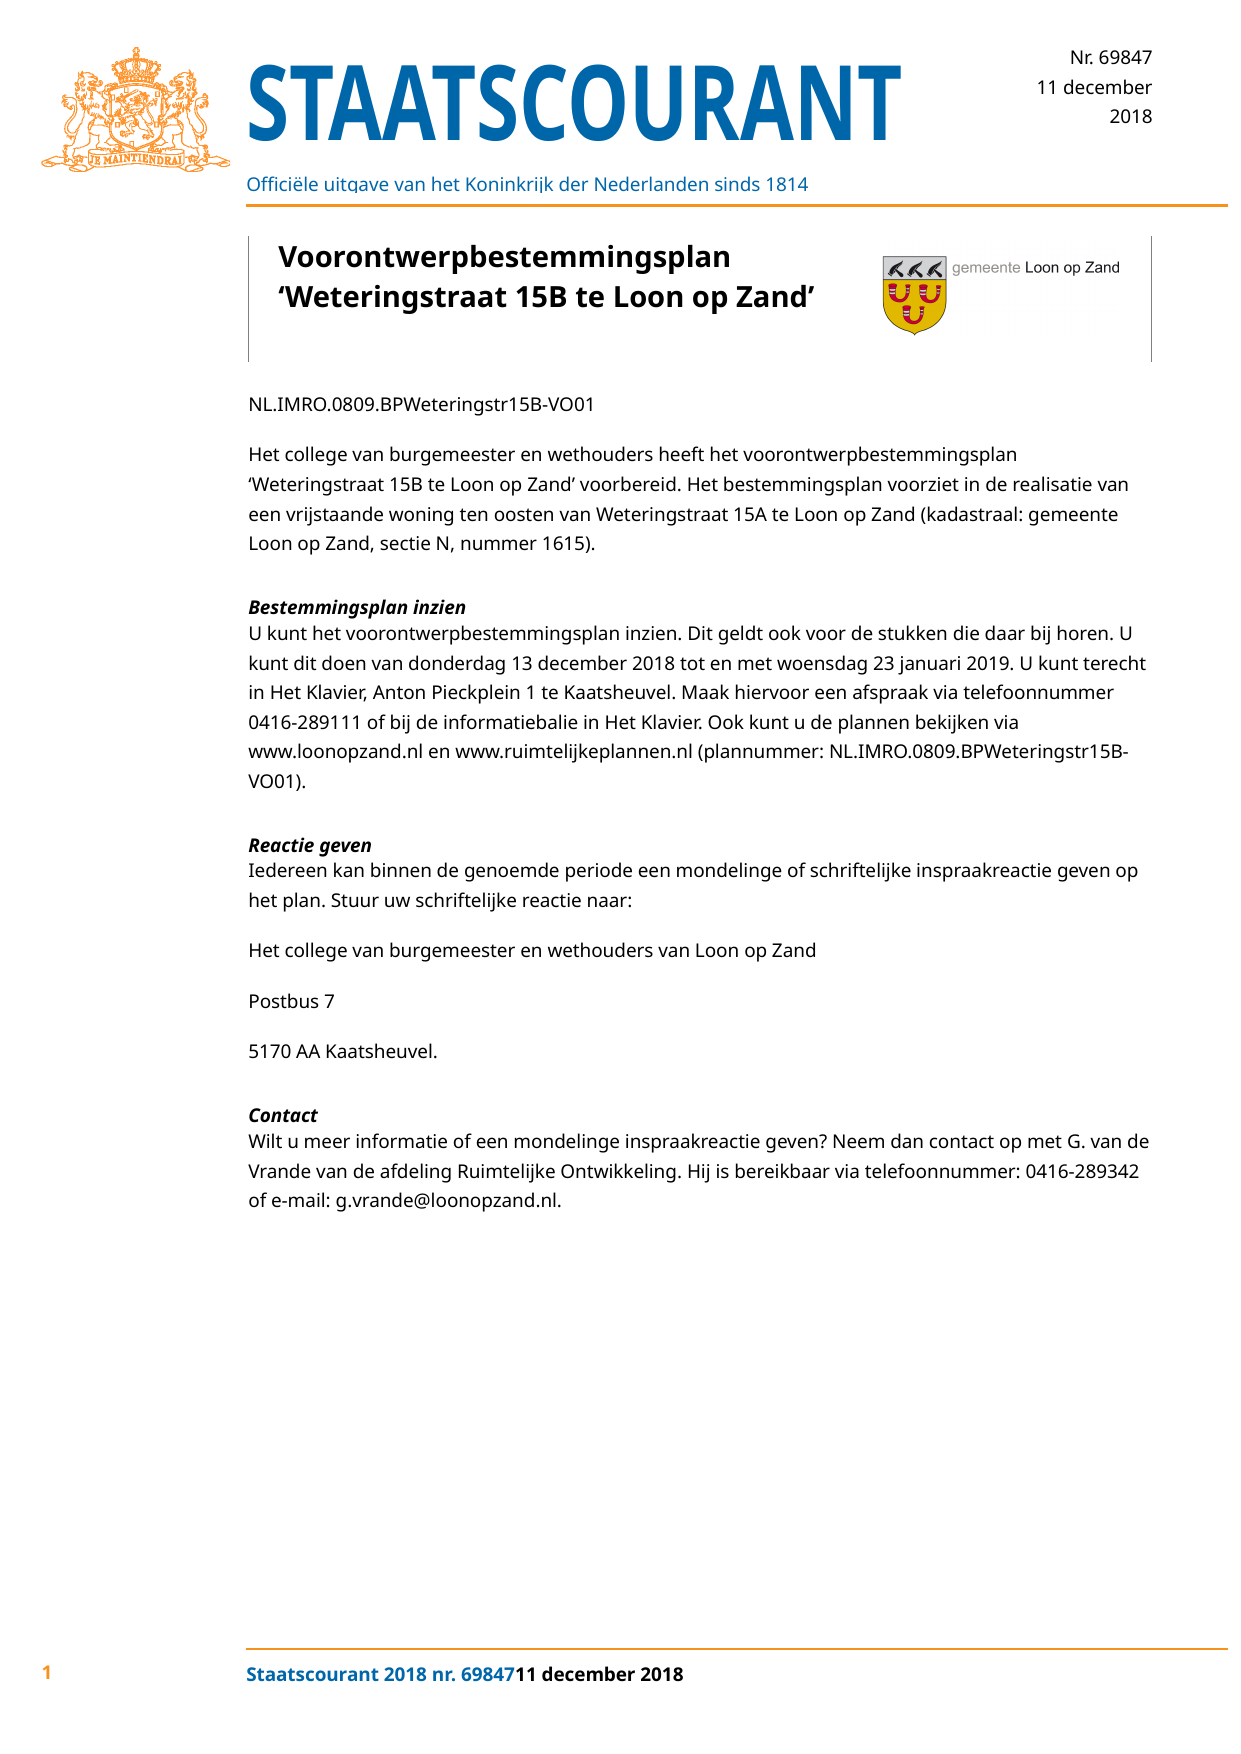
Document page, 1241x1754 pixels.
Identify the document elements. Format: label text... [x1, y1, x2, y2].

text Bestemmingsplan inzien [248, 594, 1152, 620]
text U kunt het voorontwerpbestemmingsplan inzien. Dit geldt ook voor de stukken die daar bij horen. U kunt dit doen van donderdag 13 december 2018 tot en met woensdag 23 januari 2019. U kunt terecht in Het Klavier, Anton Pieckplein 1 te Kaatsheuvel. Maak hiervoor een afspraak via telefoonnummer 0416-289111 of bij de informatiebalie in Het Klavier. Ook kunt u de plannen bekijken via www.loonopzand.nl en www.ruimtelijkeplannen.nl (plannummer: NL.IMRO.0809.BPWeteringstr15B-VO01). [248, 620, 1152, 794]
table_header Voorontwerpbestemmingsplan ‘Weteringstraat 15B te Loon op Zand’ [249, 236, 850, 362]
text Contact [248, 1102, 1152, 1128]
text Postbus 7 [248, 988, 1152, 1014]
text NL.IMRO.0809.BPWeteringstr15B-VO01 [248, 391, 1152, 417]
table_header [850, 236, 1151, 362]
text Iedereen kan binnen de genoemde periode een mondelinge of schriftelijke inspraakreactie geven op het plan. Stuur uw schriftelijke reactie naar: [248, 858, 1152, 913]
text 5170 AA Kaatsheuvel. [248, 1038, 1152, 1064]
text Wilt u meer informatie of een mondelinge inspraakreactie geven? Neem dan contact op met G. van de Vrande van de afdeling Ruimtelijke Ontwikkeling. Hij is bereikbaar via telefoonnummer: 0416-289342 of e-mail: g.vrande@loonopzand.nl. [248, 1128, 1152, 1213]
text Reactie geven [248, 832, 1152, 858]
picture [41, 47, 231, 172]
text Het college van burgemeester en wethouders van Loon op Zand [248, 938, 1152, 963]
text Het college van burgemeester en wethouders heeft het voorontwerpbestemmingsplan ‘Weteringstraat 15B te Loon op Zand’ voorbereid. Het bestemmingsplan voorziet in de realisatie van een vrijstaande woning ten oosten van Weteringstraat 15A te Loon op Zand (kadastraal: gemeente Loon op Zand, sectie N, nummer 1615). [248, 442, 1152, 556]
picture [882, 236, 1119, 336]
